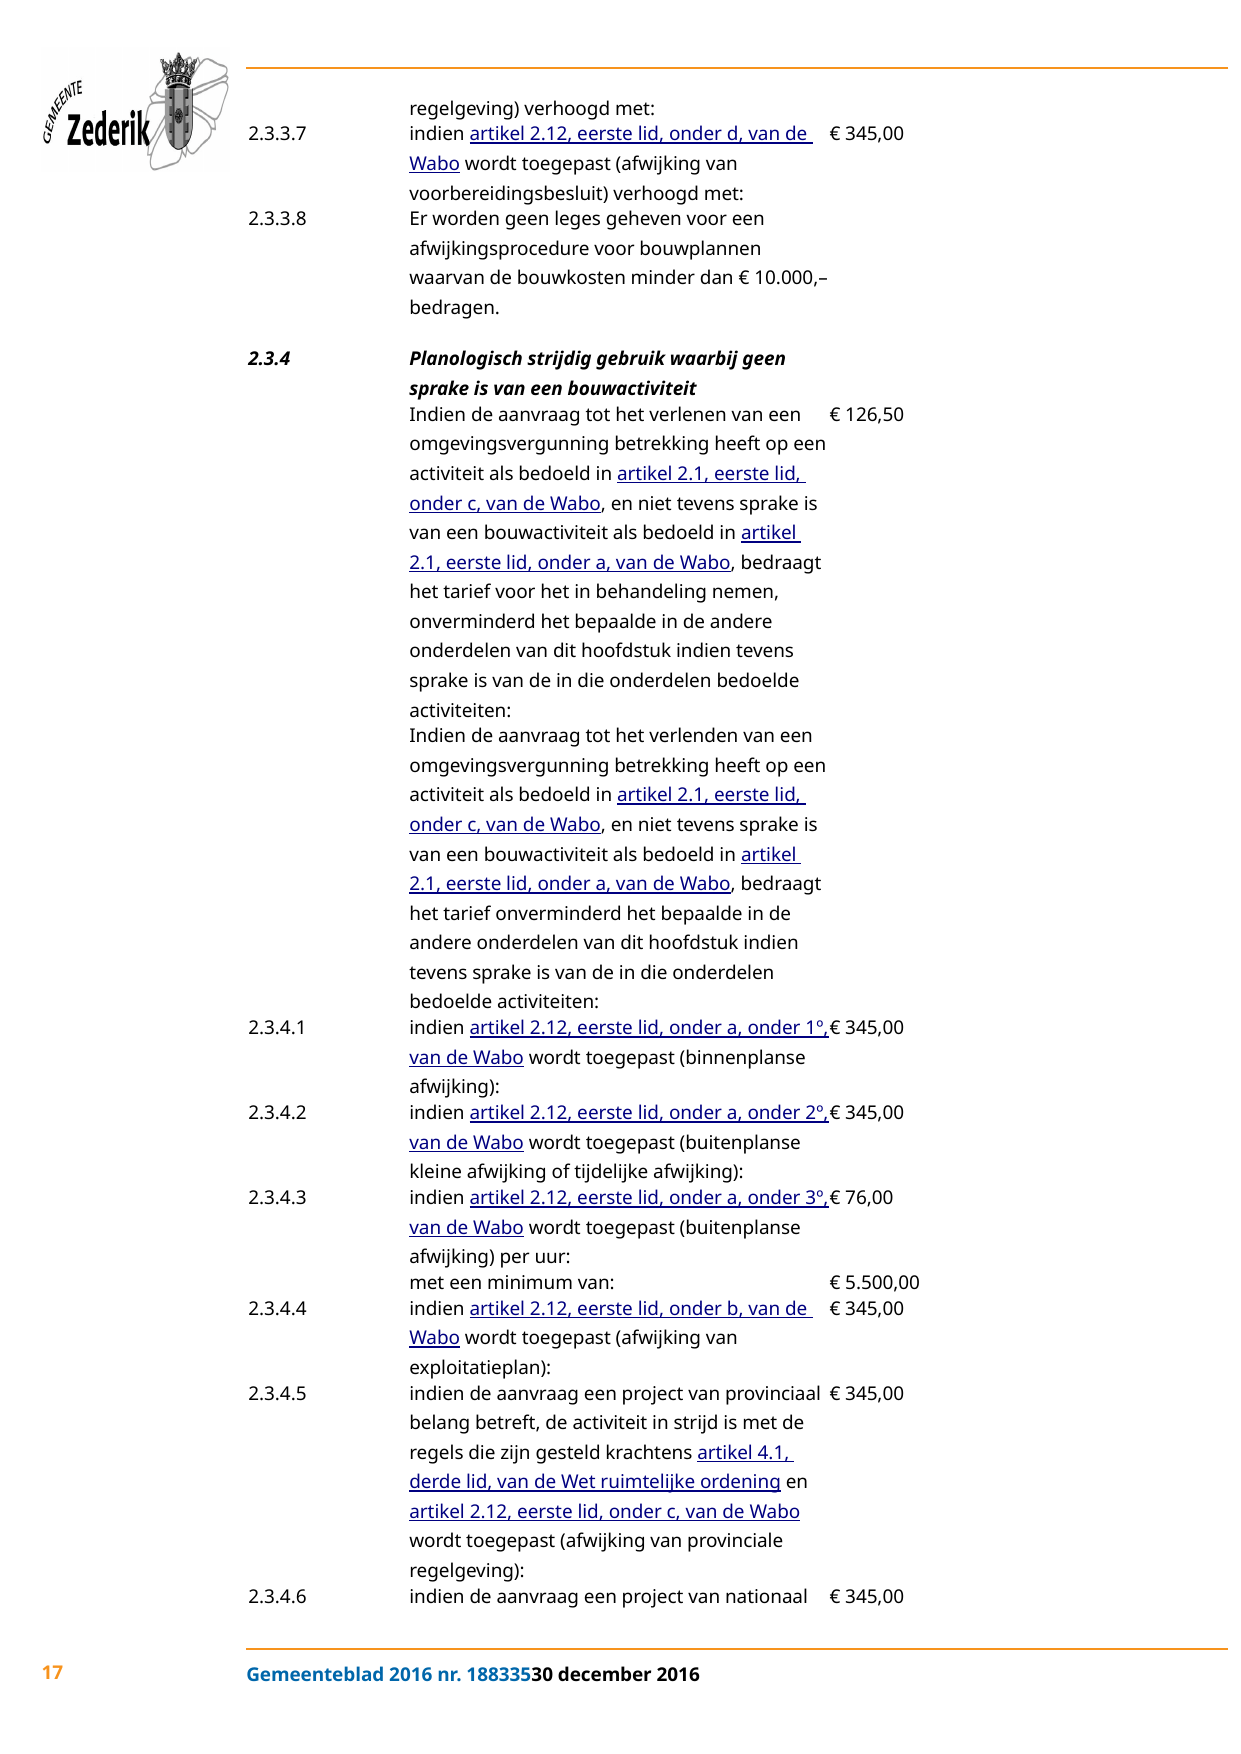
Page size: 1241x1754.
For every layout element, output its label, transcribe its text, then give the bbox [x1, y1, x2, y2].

table_cell € 76,00 [829, 1184, 991, 1269]
table_cell indien de aanvraag een project van provinciaal belang betreft, de activiteit in strijd is met de regels die zijn gesteld krachtens artikel 4.1, derde lid, van de Wet ruimtelijke ordening en artikel 2.12, eerste lid, onder c, van de Wabo wordt toegepast (afwijking van provinciale regelgeving): [409, 1380, 829, 1583]
table_cell [829, 320, 991, 346]
table_cell Indien de aanvraag tot het verlenden van een omgevingsvergunning betrekking heeft op een activiteit als bedoeld in artikel 2.1, eerste lid, onder c, van de Wabo, en niet tevens sprake is van een bouwactiviteit als bedoeld in artikel 2.1, eerste lid, onder a, van de Wabo, bedraagt het tarief onverminderd het bepaalde in de andere onderdelen van dit hoofdstuk indien tevens sprake is van de in die onderdelen bedoelde activiteiten: [409, 723, 829, 1014]
table_cell indien de aanvraag een project van nationaal [409, 1583, 829, 1609]
table_cell [991, 401, 1152, 722]
table_cell € 5.500,00 [829, 1269, 991, 1295]
table_cell [829, 346, 991, 401]
table_cell [248, 1269, 409, 1295]
table_cell [991, 121, 1152, 205]
table_cell [991, 95, 1152, 121]
table_cell 2.3.4.3 [248, 1184, 409, 1269]
table_cell [991, 1184, 1152, 1269]
table_cell [991, 1015, 1152, 1099]
table_cell 2.3.4.5 [248, 1380, 409, 1583]
table_cell € 345,00 [829, 1015, 991, 1099]
table_cell 2.3.4.1 [248, 1015, 409, 1099]
table_cell € 345,00 [829, 1099, 991, 1184]
table_cell € 126,50 [829, 401, 991, 722]
table_cell [991, 1583, 1152, 1609]
table_cell [248, 723, 409, 1014]
table_cell indien artikel 2.12, eerste lid, onder d, van de Wabo wordt toegepast (afwijking van voorbereidingsbesluit) verhoogd met: [409, 121, 829, 205]
table_cell [829, 95, 991, 121]
table_cell Planologisch strijdig gebruik waarbij geen sprake is van een bouwactiviteit [409, 346, 829, 401]
table_cell [248, 95, 409, 121]
table_cell regelgeving) verhoogd met: [409, 95, 829, 121]
table_cell 2.3.3.7 [248, 121, 409, 205]
table_cell [991, 346, 1152, 401]
table_cell 2.3.4.2 [248, 1099, 409, 1184]
table_cell € 345,00 [829, 1583, 991, 1609]
table_cell 2.3.3.8 [248, 205, 409, 320]
picture [41, 47, 231, 172]
table_cell 2.3.4.4 [248, 1295, 409, 1380]
table_cell indien artikel 2.12, eerste lid, onder a, onder 3º, van de Wabo wordt toegepast (buitenplanse afwijking) per uur: [409, 1184, 829, 1269]
table_cell [991, 205, 1152, 320]
table_cell [991, 320, 1152, 346]
table_cell 2.3.4.6 [248, 1583, 409, 1609]
table_cell € 345,00 [829, 121, 991, 205]
table_cell Indien de aanvraag tot het verlenen van een omgevingsvergunning betrekking heeft op een activiteit als bedoeld in artikel 2.1, eerste lid, onder c, van de Wabo, en niet tevens sprake is van een bouwactiviteit als bedoeld in artikel 2.1, eerste lid, onder a, van de Wabo, bedraagt het tarief voor het in behandeling nemen, onverminderd het bepaalde in de andere onderdelen van dit hoofdstuk indien tevens sprake is van de in die onderdelen bedoelde activiteiten: [409, 401, 829, 722]
table_cell [829, 205, 991, 320]
table_cell [991, 723, 1152, 1014]
table_cell [248, 320, 409, 346]
table_cell [991, 1380, 1152, 1583]
table_cell € 345,00 [829, 1380, 991, 1583]
table_cell [829, 723, 991, 1014]
table_cell [991, 1295, 1152, 1380]
table_cell met een minimum van: [409, 1269, 829, 1295]
table_cell [248, 401, 409, 722]
table_cell indien artikel 2.12, eerste lid, onder b, van de Wabo wordt toegepast (afwijking van exploitatieplan): [409, 1295, 829, 1380]
table_cell 2.3.4 [248, 346, 409, 401]
table_cell Er worden geen leges geheven voor een afwijkingsprocedure voor bouwplannen waarvan de bouwkosten minder dan € 10.000,– bedragen. [409, 205, 829, 320]
table_cell [991, 1099, 1152, 1184]
table_cell € 345,00 [829, 1295, 991, 1380]
table_cell [409, 320, 829, 346]
table_cell indien artikel 2.12, eerste lid, onder a, onder 1º, van de Wabo wordt toegepast (binnenplanse afwijking): [409, 1015, 829, 1099]
table_cell [991, 1269, 1152, 1295]
table_cell indien artikel 2.12, eerste lid, onder a, onder 2º, van de Wabo wordt toegepast (buitenplanse kleine afwijking of tijdelijke afwijking): [409, 1099, 829, 1184]
